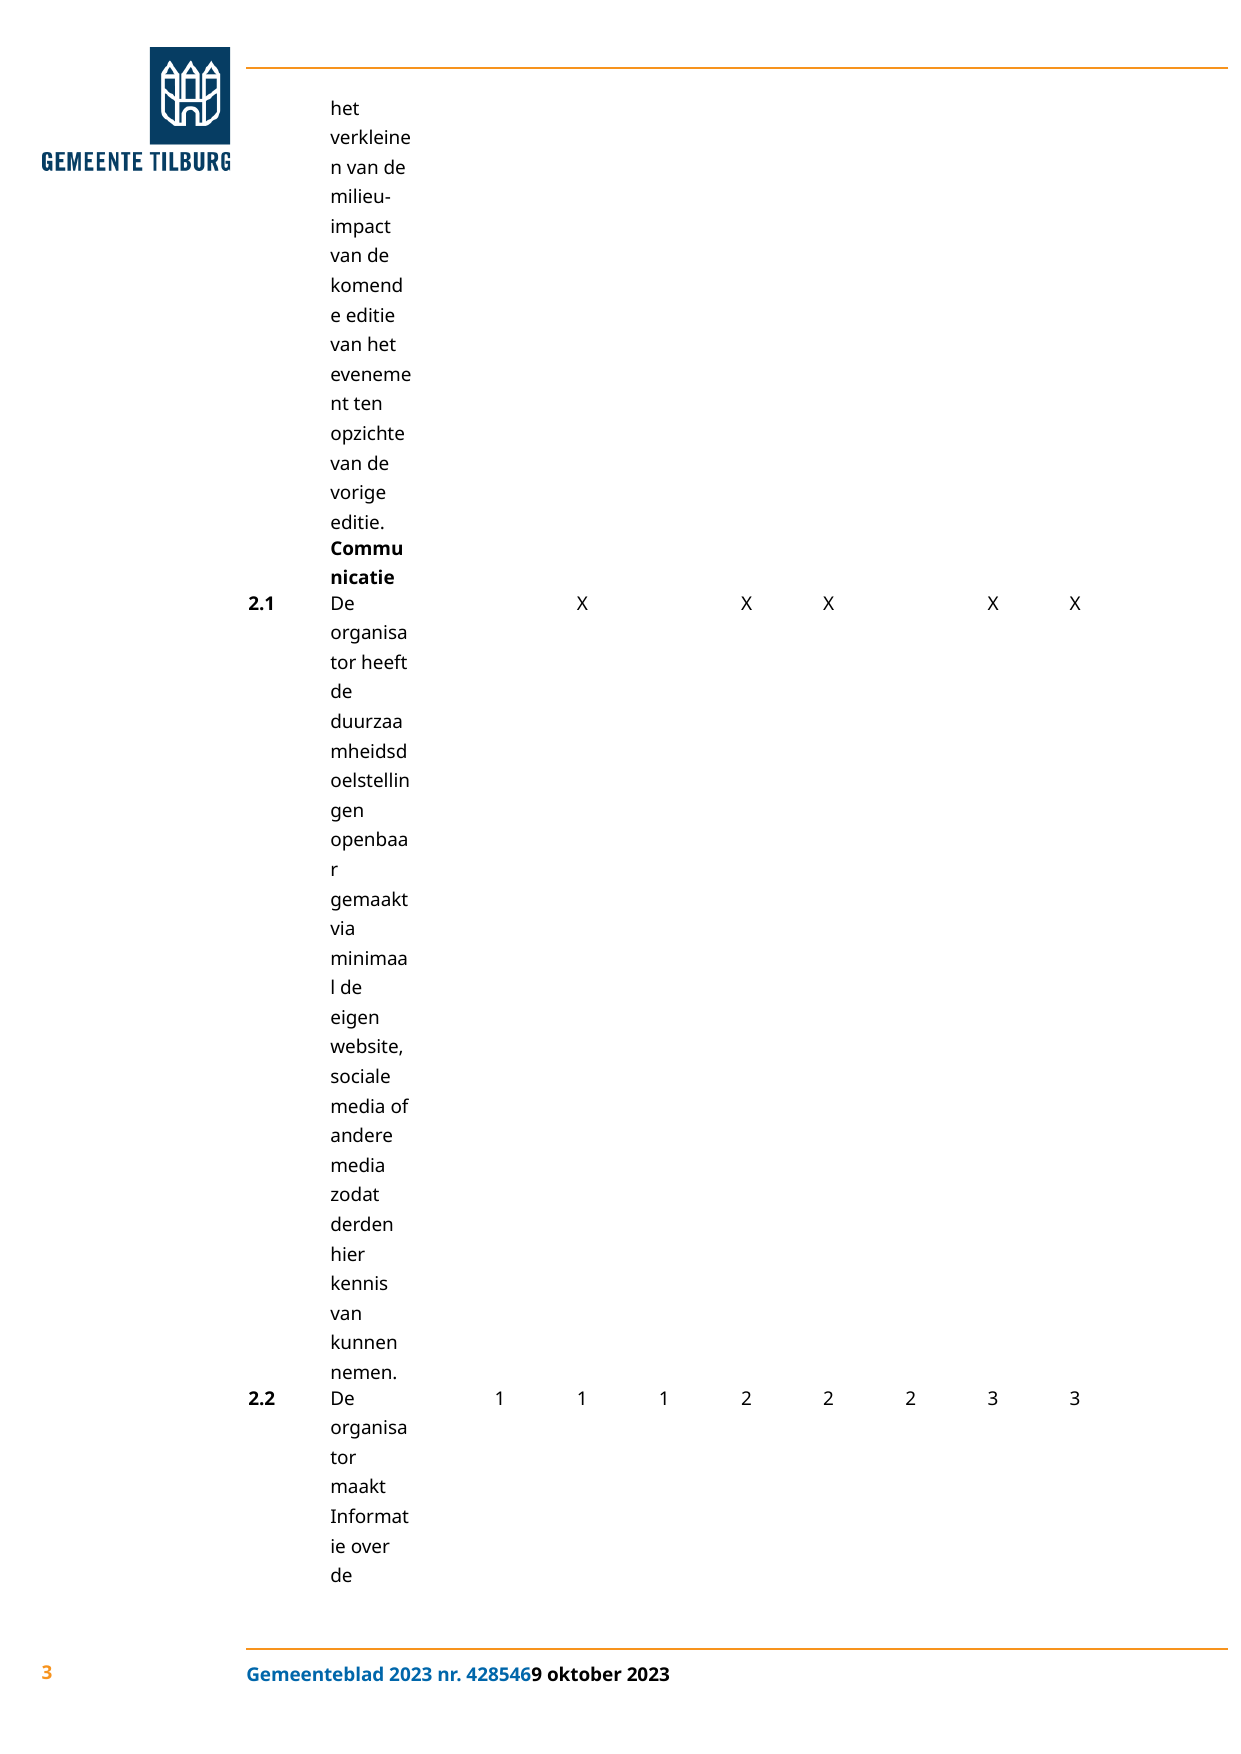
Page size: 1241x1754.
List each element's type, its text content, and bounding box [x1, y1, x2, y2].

table_cell 3 [987, 1385, 1069, 1588]
table_cell [659, 95, 741, 535]
table_cell [905, 590, 987, 1385]
table_cell 1 [659, 1385, 741, 1588]
table_cell [905, 95, 987, 535]
table_cell X [577, 590, 659, 1385]
table_cell [494, 95, 577, 535]
table_cell [741, 535, 823, 590]
table_cell [741, 95, 823, 535]
table_cell [248, 95, 330, 535]
table_cell [1069, 95, 1152, 535]
table_cell [412, 535, 494, 590]
table_cell X [823, 590, 905, 1385]
table_cell [659, 590, 741, 1385]
table_cell [412, 1385, 494, 1588]
table_cell X [987, 590, 1069, 1385]
table_cell [494, 535, 577, 590]
table_cell Communicatie [330, 535, 412, 590]
table_cell 2 [741, 1385, 823, 1588]
table_cell [1069, 535, 1152, 590]
table_cell het verkleinen van de milieu-impact van de komende editie van het evenement ten opzichte van de vorige editie. [330, 95, 412, 535]
table_cell [412, 590, 494, 1385]
table_cell [577, 535, 659, 590]
table_cell [987, 95, 1069, 535]
table_cell [248, 535, 330, 590]
table_cell 1 [577, 1385, 659, 1588]
table_cell [905, 535, 987, 590]
table_cell 1 [494, 1385, 577, 1588]
table_cell X [1069, 590, 1152, 1385]
table_cell [659, 535, 741, 590]
table_cell 2 [905, 1385, 987, 1588]
table_cell 3 [1069, 1385, 1152, 1588]
table_cell [494, 590, 577, 1385]
table_cell 2.2 [248, 1385, 330, 1588]
table_cell [577, 95, 659, 535]
table_cell [823, 95, 905, 535]
table_cell [823, 535, 905, 590]
table_cell X [741, 590, 823, 1385]
table_cell [987, 535, 1069, 590]
table_cell 2.1 [248, 590, 330, 1385]
table_cell [412, 95, 494, 535]
table_cell 2 [823, 1385, 905, 1588]
table_cell De organisator heeft de duurzaamheidsdoelstellingen openbaar gemaakt via minimaal de eigen website, sociale media of andere media zodat derden hier kennis van kunnen nemen. [330, 590, 412, 1385]
picture [41, 47, 231, 172]
table_cell De organisator maakt Informatie over de [330, 1385, 412, 1588]
